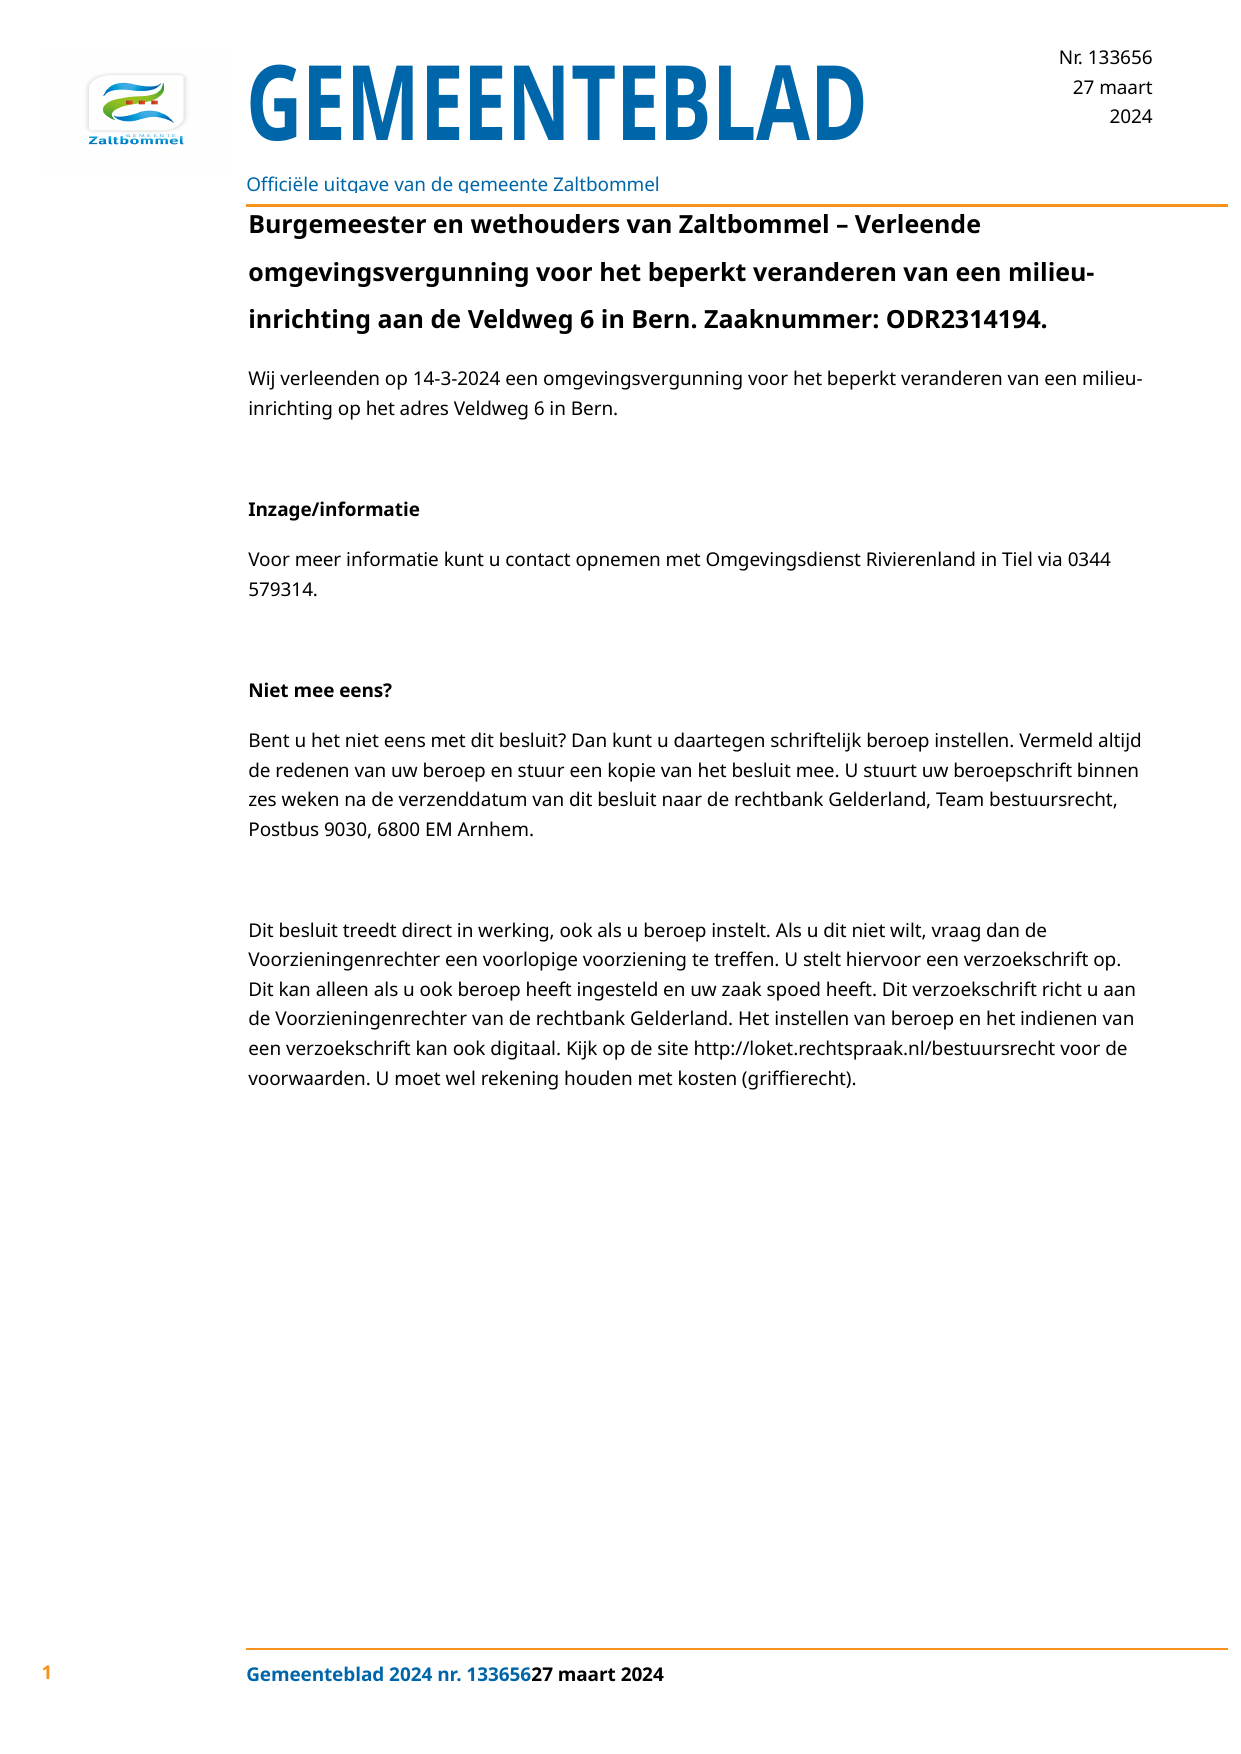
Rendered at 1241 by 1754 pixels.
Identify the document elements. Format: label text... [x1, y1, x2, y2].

text Wij verleenden op 14-3-2024 een omgevingsvergunning voor het beperkt veranderen van een milieu-inrichting op het adres Veldweg 6 in Bern. [248, 366, 1152, 421]
text Burgemeester en wethouders van Zaltbommel – Verleende omgevingsvergunning voor het beperkt veranderen van een milieu-inrichting aan de Veldweg 6 in Bern. Zaaknummer: ODR2314194. [248, 207, 1152, 336]
text Voor meer informatie kunt u contact opnemen met Omgevingsdienst Rivierenland in Tiel via 0344 579314. [248, 546, 1152, 602]
text Bent u het niet eens met dit besluit? Dan kunt u daartegen schriftelijk beroep instellen. Vermeld altijd de redenen van uw beroep en stuur een kopie van het besluit mee. U stuurt uw beroepschrift binnen zes weken na de verzenddatum van dit besluit naar de rechtbank Gelderland, Team bestuursrecht, Postbus 9030, 6800 EM Arnhem. [248, 727, 1152, 842]
text Niet mee eens? [248, 677, 1152, 702]
text Dit besluit treedt direct in werking, ook als u beroep instelt. Als u dit niet wilt, vraag dan de Voorzieningenrechter een voorlopige voorziening te treffen. U stelt hiervoor een verzoekschrift op. Dit kan alleen als u ook beroep heeft ingesteld en uw zaak spoed heeft. Dit verzoekschrift richt u aan de Voorzieningenrechter van de rechtbank Gelderland. Het instellen van beroep en het indienen van een verzoekschrift kan ook digitaal. Kijk op de site http://loket.rechtspraak.nl/bestuursrecht voor de voorwaarden. U moet wel rekening houden met kosten (griffierecht). [248, 917, 1152, 1090]
picture [41, 47, 231, 172]
text Inzage/informatie [248, 496, 1152, 522]
